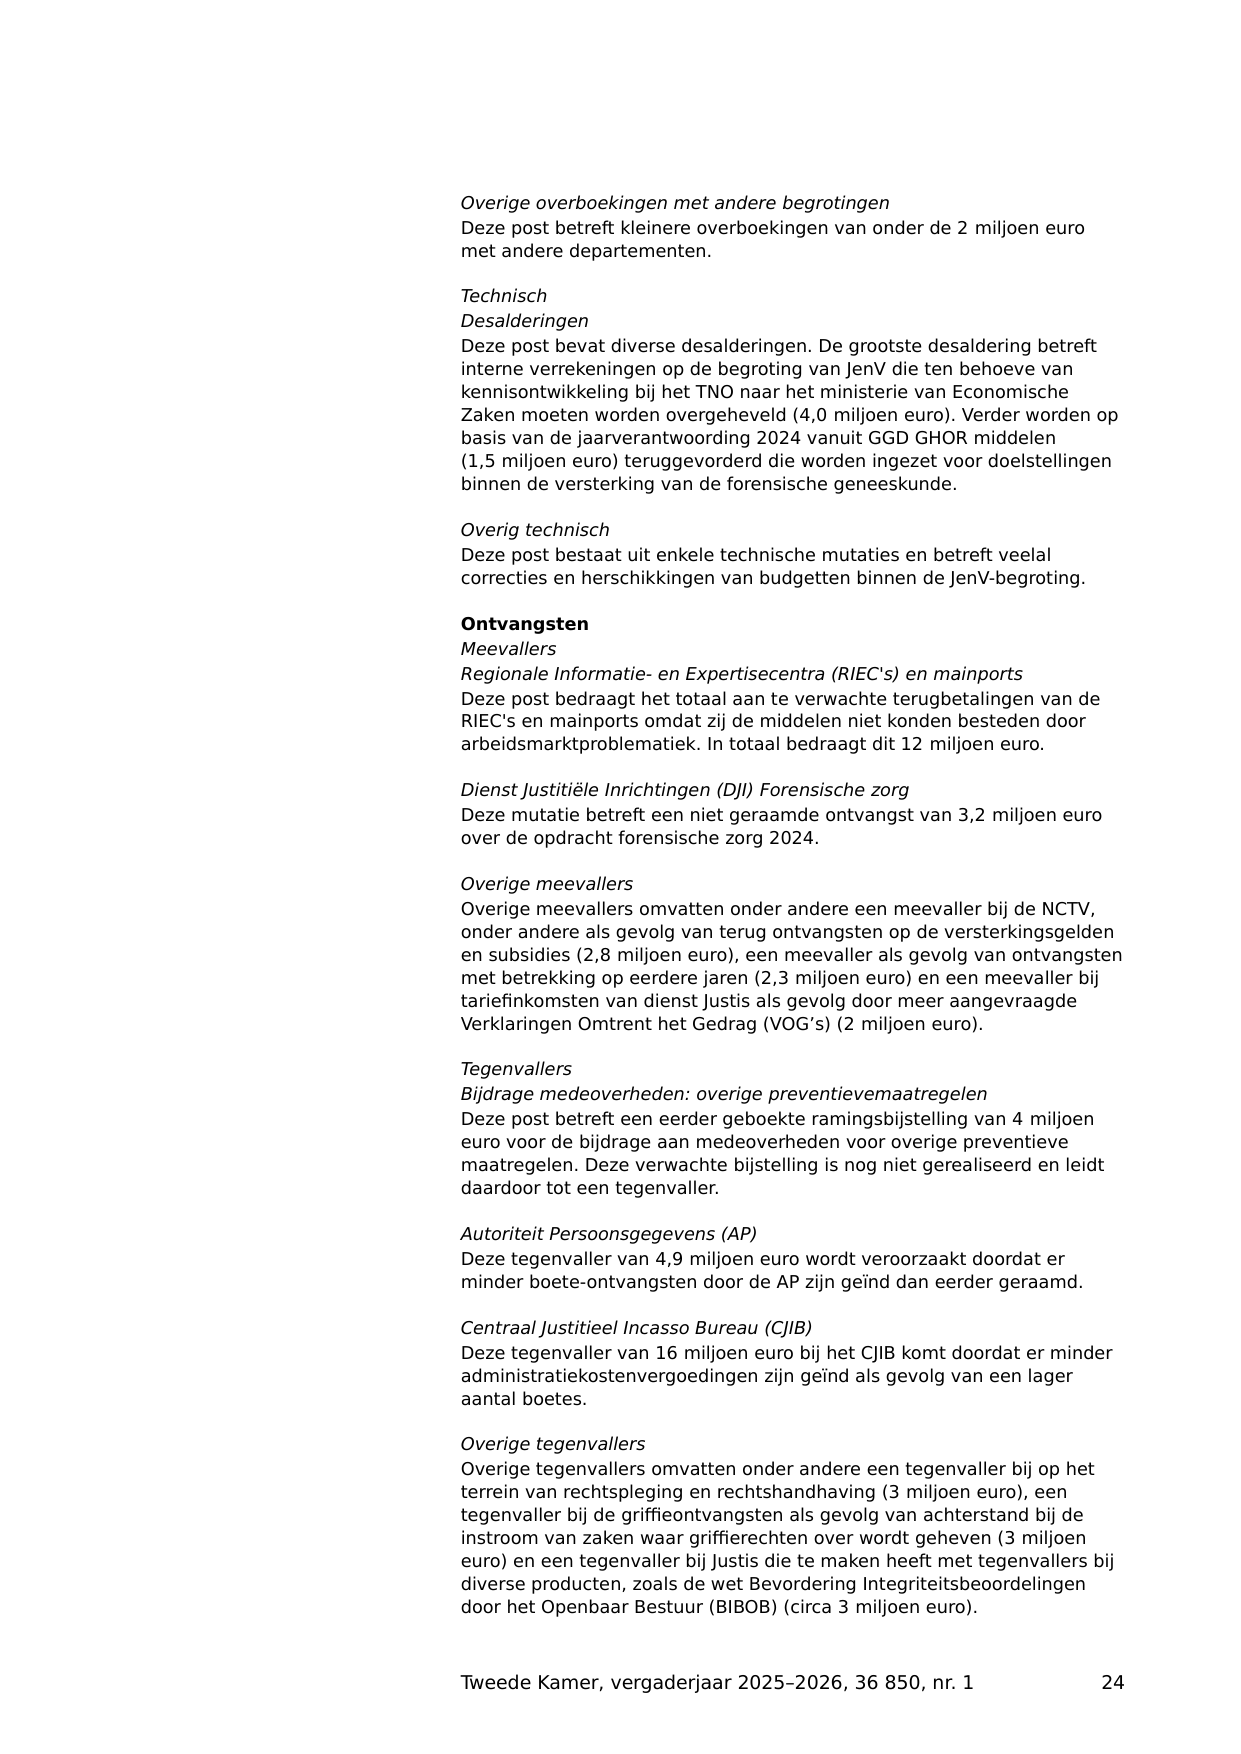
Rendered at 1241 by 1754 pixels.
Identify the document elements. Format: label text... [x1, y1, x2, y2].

text Deze post bestaat uit enkele technische mutaties en betreft veelal correcties en herschikkingen van budgetten binnen de JenV-begroting. [461, 543, 1125, 589]
text Deze post betreft een eerder geboekte ramingsbijstelling van 4 miljoen euro voor de bijdrage aan medeoverheden voor overige preventieve maatregelen. Deze verwachte bijstelling is nog niet gerealiseerd en leidt daardoor tot een tegenvaller. [461, 1107, 1125, 1199]
text Overig technisch [461, 518, 1125, 541]
text Deze mutatie betreft een niet geraamde ontvangst van 3,2 miljoen euro over de opdracht forensische zorg 2024. [461, 803, 1125, 849]
text Autoriteit Persoonsgegevens (AP) [461, 1222, 1125, 1245]
text Overige tegenvallers omvatten onder andere een tegenvaller bij op het terrein van rechtspleging en rechtshandhaving (3 miljoen euro), een tegenvaller bij de griffieontvangsten als gevolg van achterstand bij de instroom van zaken waar griffierechten over wordt geheven (3 miljoen euro) en een tegenvaller bij Justis die te maken heeft met tegenvallers bij diverse producten, zoals de wet Bevordering Integriteitsbeoordelingen door het Openbaar Bestuur (BIBOB) (circa 3 miljoen euro). [461, 1457, 1125, 1618]
text Centraal Justitieel Incasso Bureau (CJIB) [461, 1316, 1125, 1339]
text Ontvangsten [461, 612, 1125, 634]
text Tegenvallers [461, 1057, 1125, 1080]
text Deze tegenvaller van 16 miljoen euro bij het CJIB komt doordat er minder administratiekostenvergoedingen zijn geïnd als gevolg van een lager aantal boetes. [461, 1341, 1125, 1409]
text Dienst Justitiële Inrichtingen (DJI) Forensische zorg [461, 778, 1125, 801]
text Desalderingen [461, 309, 1125, 332]
text Overige meevallers [461, 872, 1125, 895]
text Overige overboekingen met andere begrotingen [461, 191, 1125, 214]
text Deze post betreft kleinere overboekingen van onder de 2 miljoen euro met andere departementen. [461, 216, 1125, 262]
text Deze post bedraagt het totaal aan te verwachte terugbetalingen van de RIEC's en mainports omdat zij de middelen niet konden besteden door arbeidsmarktproblematiek. In totaal bedraagt dit 12 miljoen euro. [461, 687, 1125, 755]
text Technisch [461, 284, 1125, 307]
text Regionale Informatie- en Expertisecentra (RIEC's) en mainports [461, 662, 1125, 684]
text Overige meevallers omvatten onder andere een meevaller bij de NCTV, onder andere als gevolg van terug ontvangsten op de versterkingsgelden en subsidies (2,8 miljoen euro), een meevaller als gevolg van ontvangsten met betrekking op eerdere jaren (2,3 miljoen euro) en een meevaller bij tariefinkomsten van dienst Justis als gevolg door meer aangevraagde Verklaringen Omtrent het Gedrag (VOG’s) (2 miljoen euro). [461, 897, 1125, 1034]
text Overige tegenvallers [461, 1432, 1125, 1455]
text Bijdrage medeoverheden: overige preventievemaatregelen [461, 1082, 1125, 1105]
text Deze post bevat diverse desalderingen. De grootste desaldering betreft interne verrekeningen op de begroting van JenV die ten behoeve van kennisontwikkeling bij het TNO naar het ministerie van Economische Zaken moeten worden overgeheveld (4,0 miljoen euro). Verder worden op basis van de jaarverantwoording 2024 vanuit GGD GHOR middelen (1,5 miljoen euro) teruggevorderd die worden ingezet voor doelstellingen binnen de versterking van de forensische geneeskunde. [461, 334, 1125, 495]
text Meevallers [461, 637, 1125, 659]
text Deze tegenvaller van 4,9 miljoen euro wordt veroorzaakt doordat er minder boete-ontvangsten door de AP zijn geïnd dan eerder geraamd. [461, 1247, 1125, 1293]
